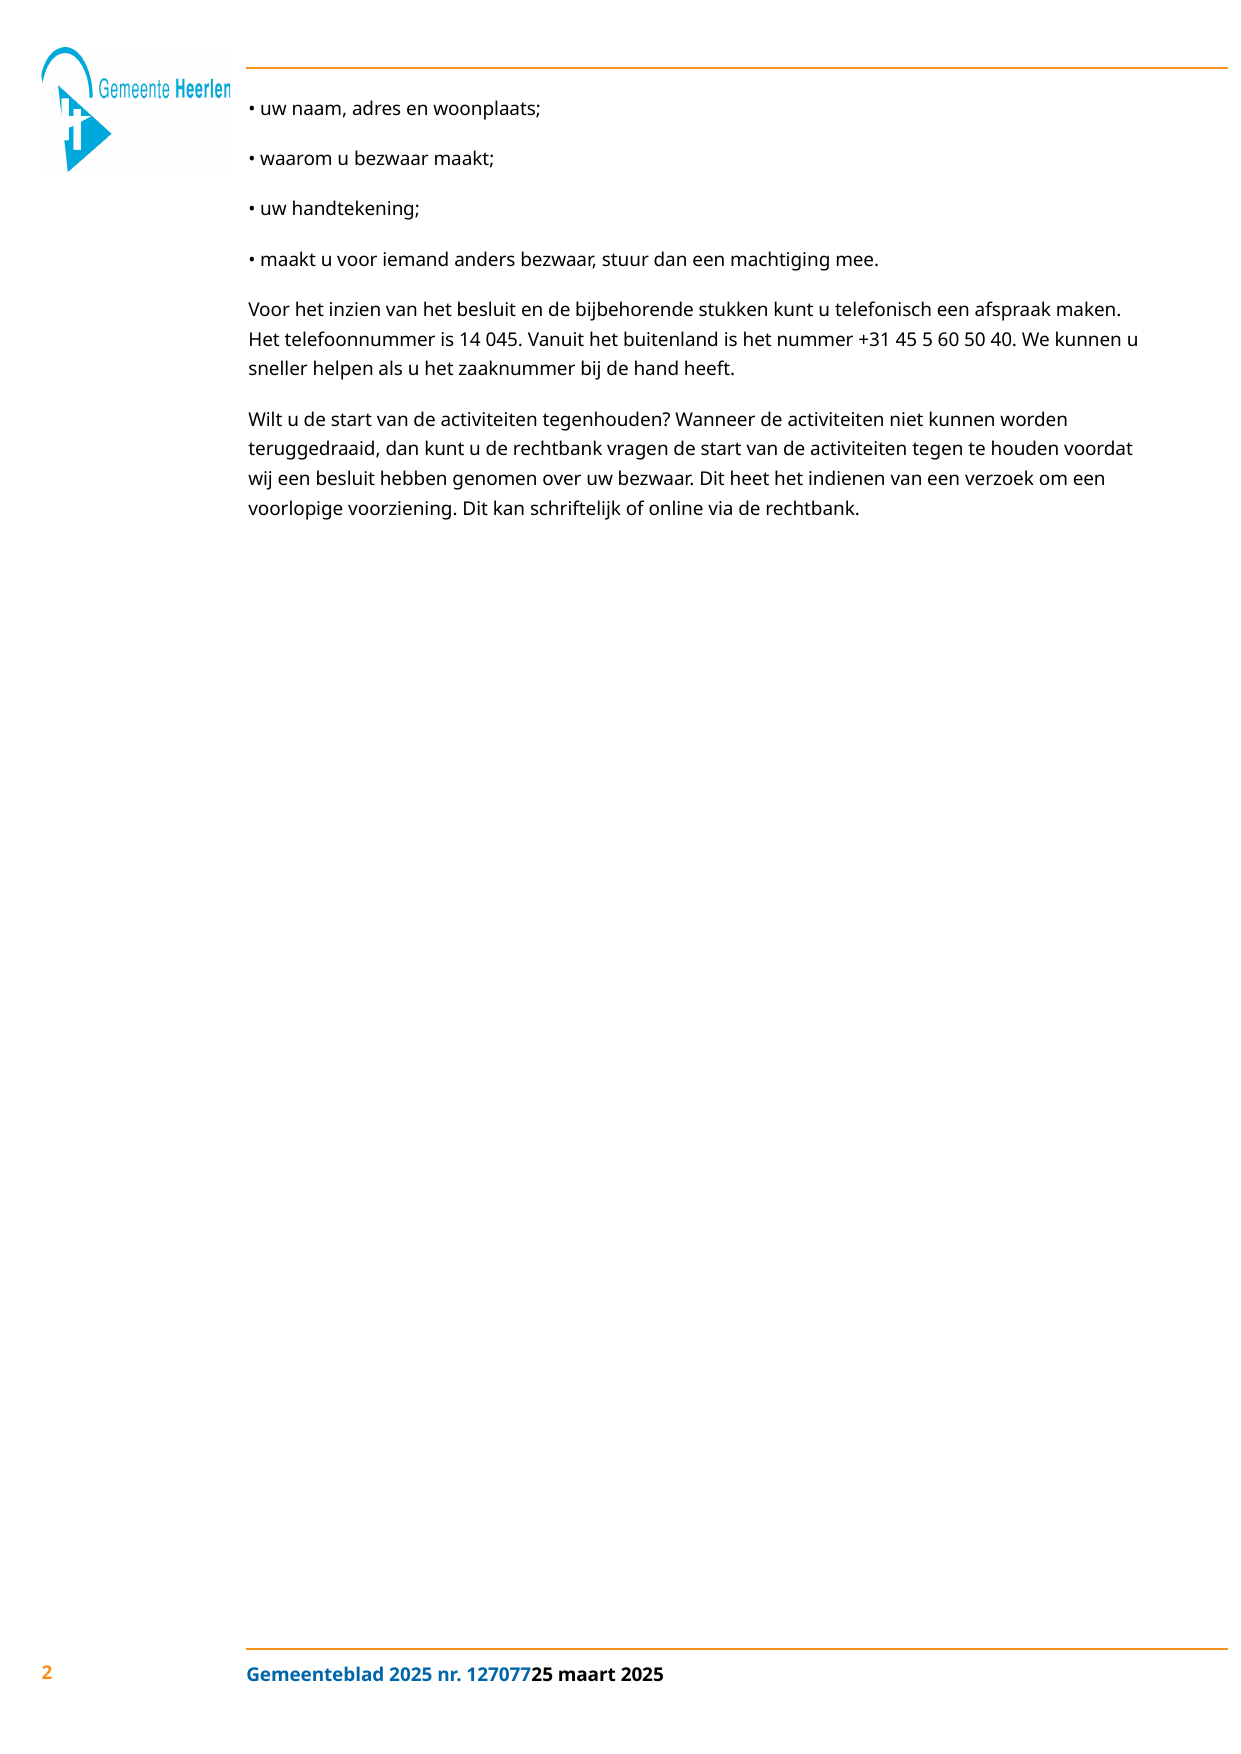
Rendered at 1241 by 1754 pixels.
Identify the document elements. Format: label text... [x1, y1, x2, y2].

text Voor het inzien van het besluit en de bijbehorende stukken kunt u telefonisch een afspraak maken. Het telefoonnummer is 14 045. Vanuit het buitenland is het nummer +31 45 5 60 50 40. We kunnen u sneller helpen als u het zaaknummer bij de hand heeft. [248, 296, 1152, 381]
text Wilt u de start van de activiteiten tegenhouden? Wanneer de activiteiten niet kunnen worden teruggedraaid, dan kunt u de rechtbank vragen de start van de activiteiten tegen te houden voordat wij een besluit hebben genomen over uw bezwaar. Dit heet het indienen van een verzoek om een voorlopige voorziening. Dit kan schriftelijk of online via de rechtbank. [248, 406, 1152, 521]
picture [41, 47, 59, 70]
text • maakt u voor iemand anders bezwaar, stuur dan een machtiging mee. [248, 246, 1152, 272]
text • uw naam, adres en woonplaats; [248, 95, 1152, 121]
picture [41, 47, 231, 172]
text • uw handtekening; [248, 196, 1152, 221]
text • waarom u bezwaar maakt; [248, 145, 1152, 171]
